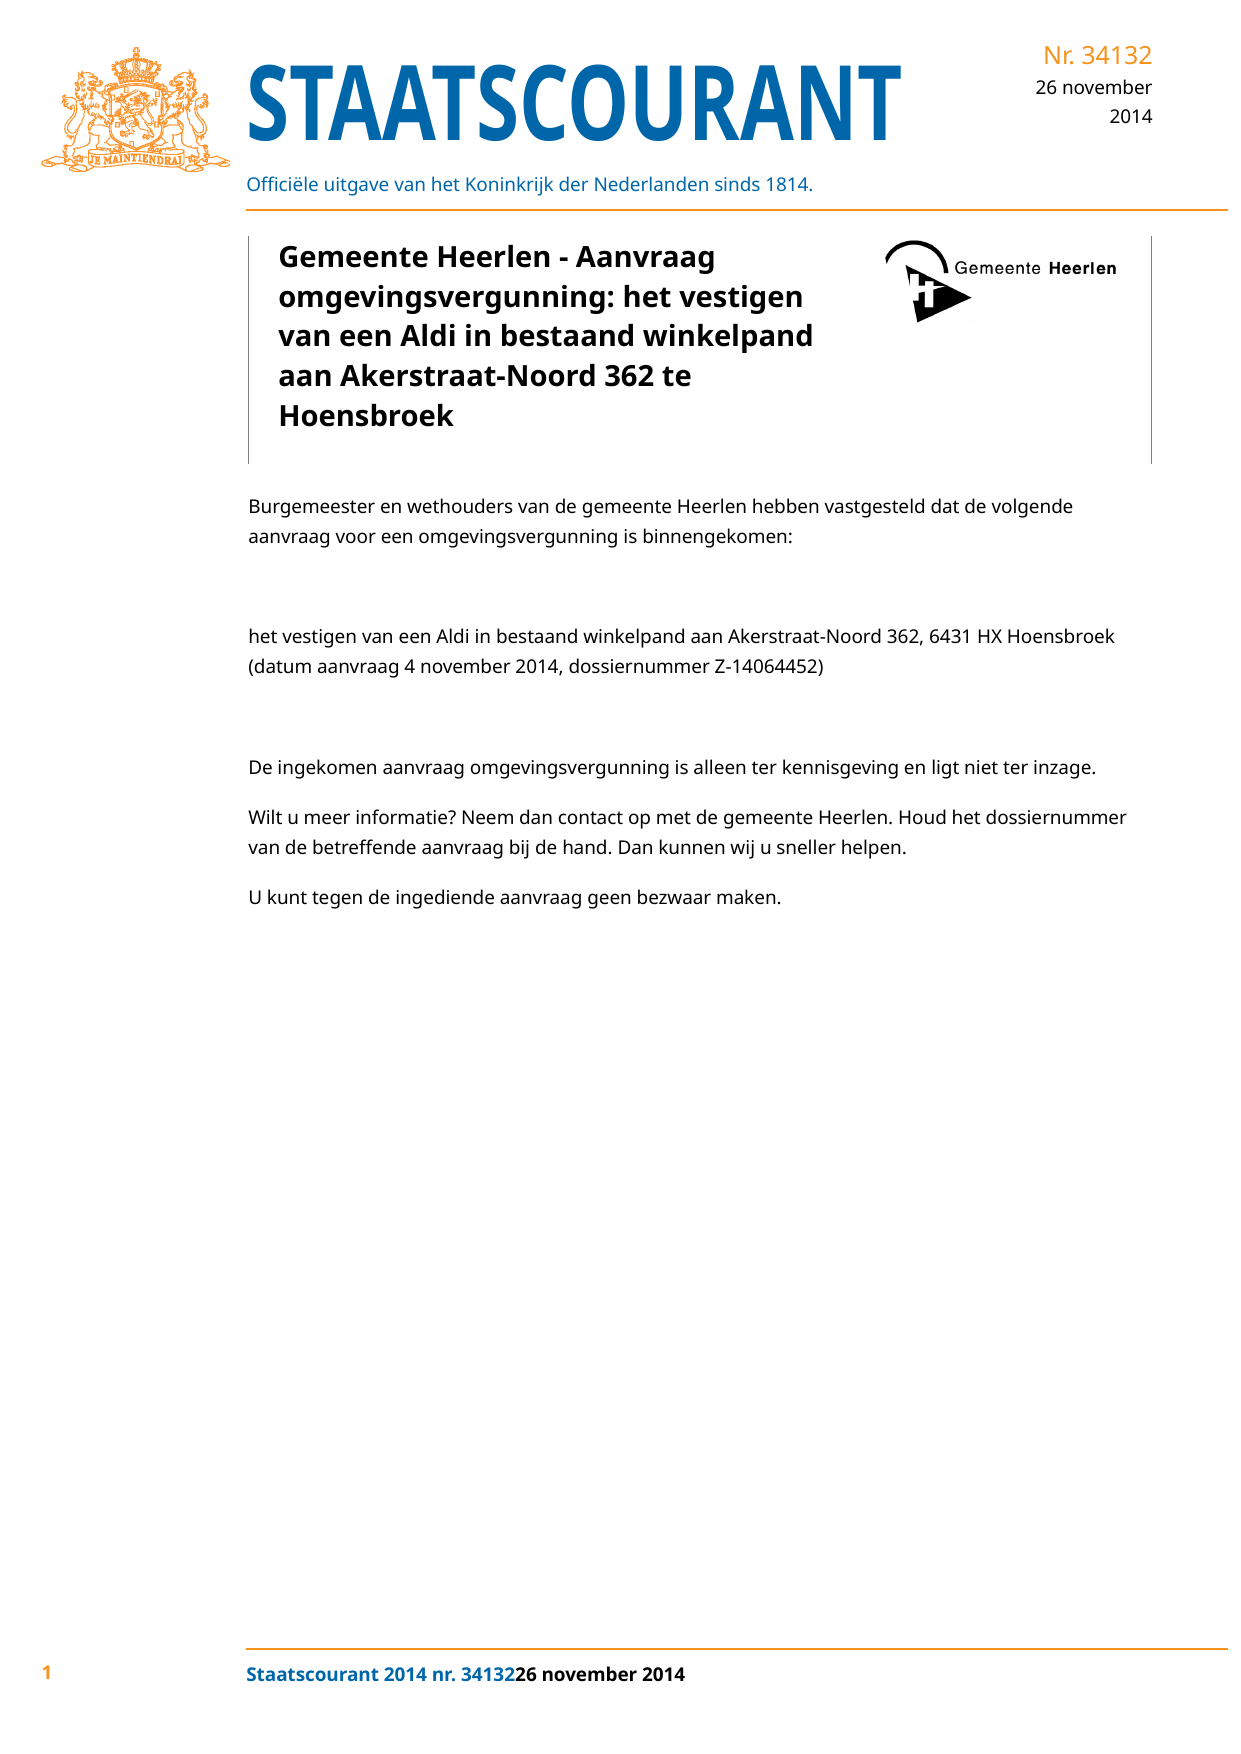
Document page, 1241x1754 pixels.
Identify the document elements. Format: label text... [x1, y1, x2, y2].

picture [41, 47, 231, 172]
text het vestigen van een Aldi in bestaand winkelpand aan Akerstraat-Noord 362, 6431 HX Hoensbroek (datum aanvraag 4 november 2014, dossiernummer Z-14064452) [248, 624, 1152, 679]
text Wilt u meer informatie? Neem dan contact op met de gemeente Heerlen. Houd het dossiernummer van de betreffende aanvraag bij de hand. Dan kunnen wij u sneller helpen. [248, 804, 1152, 860]
table_header Gemeente Heerlen - Aanvraag omgevingsvergunning: het vestigen van een Aldi in bestaand winkelpand aan Akerstraat-Noord 362 te Hoensbroek [249, 236, 850, 464]
text Burgemeester en wethouders van de gemeente Heerlen hebben vastgesteld dat de volgende aanvraag voor een omgevingsvergunning is binnengekomen: [248, 493, 1152, 549]
text De ingekomen aanvraag omgevingsvergunning is alleen ter kennisgeving en ligt niet ter inzage. [248, 754, 1152, 780]
text U kunt tegen de ingediende aanvraag geen bezwaar maken. [248, 884, 1152, 910]
table_header [850, 236, 1151, 464]
picture [882, 236, 1119, 325]
